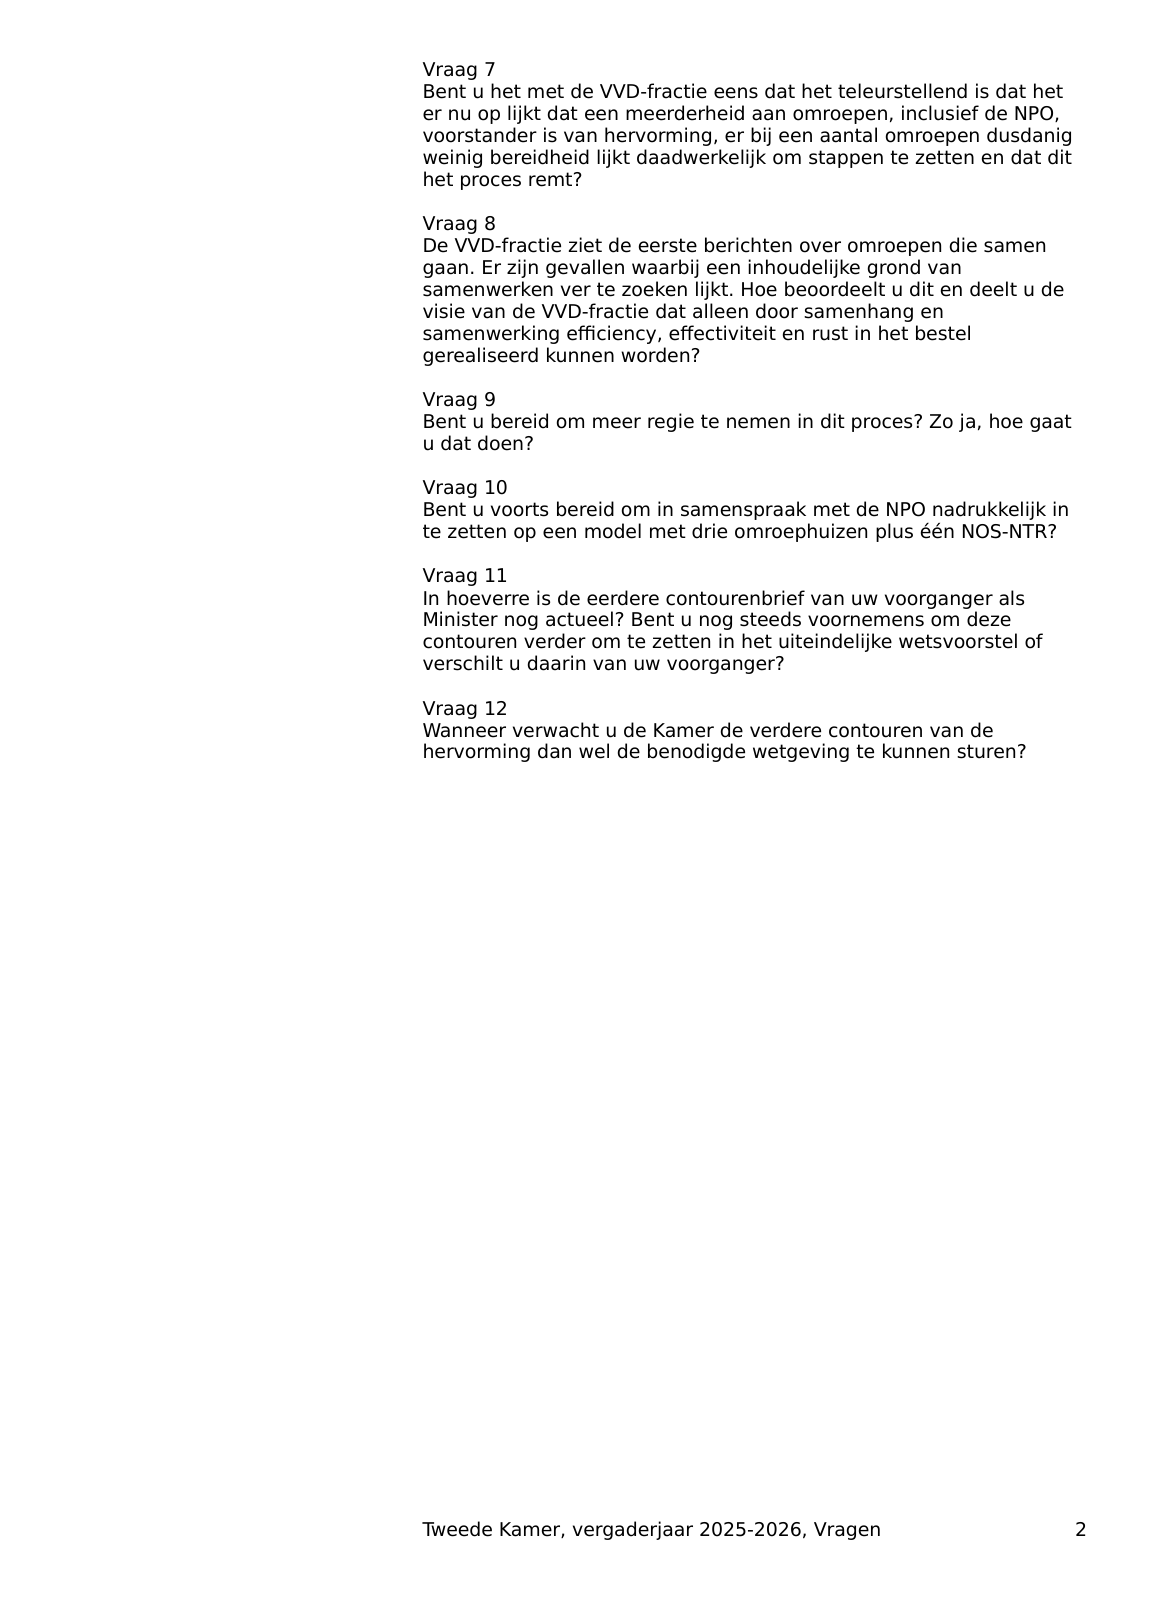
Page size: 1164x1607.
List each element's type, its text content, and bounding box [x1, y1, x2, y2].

text Vraag 8 [422, 213, 1087, 235]
text Vraag 7 [422, 59, 1087, 81]
text Bent u voorts bereid om in samenspraak met de NPO nadrukkelijk in te zetten op een model met drie omroephuizen plus één NOS-NTR? [422, 499, 1087, 543]
text In hoeverre is de eerdere contourenbrief van uw voorganger als Minister nog actueel? Bent u nog steeds voornemens om deze contouren verder om te zetten in het uiteindelijke wetsvoorstel of verschilt u daarin van uw voorganger? [422, 587, 1087, 675]
text Vraag 12 [422, 697, 1087, 719]
text Bent u het met de VVD-fractie eens dat het teleurstellend is dat het er nu op lijkt dat een meerderheid aan omroepen, inclusief de NPO, voorstander is van hervorming, er bij een aantal omroepen dusdanig weinig bereidheid lijkt daadwerkelijk om stappen te zetten en dat dit het proces remt? [422, 81, 1087, 191]
text Vraag 10 [422, 477, 1087, 499]
text Vraag 9 [422, 389, 1087, 411]
text De VVD-fractie ziet de eerste berichten over omroepen die samen gaan. Er zijn gevallen waarbij een inhoudelijke grond van samenwerken ver te zoeken lijkt. Hoe beoordeelt u dit en deelt u de visie van de VVD-fractie dat alleen door samenhang en samenwerking efficiency, effectiviteit en rust in het bestel gerealiseerd kunnen worden? [422, 235, 1087, 367]
text Vraag 11 [422, 565, 1087, 587]
text Bent u bereid om meer regie te nemen in dit proces? Zo ja, hoe gaat u dat doen? [422, 411, 1087, 455]
text Wanneer verwacht u de Kamer de verdere contouren van de hervorming dan wel de benodigde wetgeving te kunnen sturen? [422, 719, 1087, 763]
